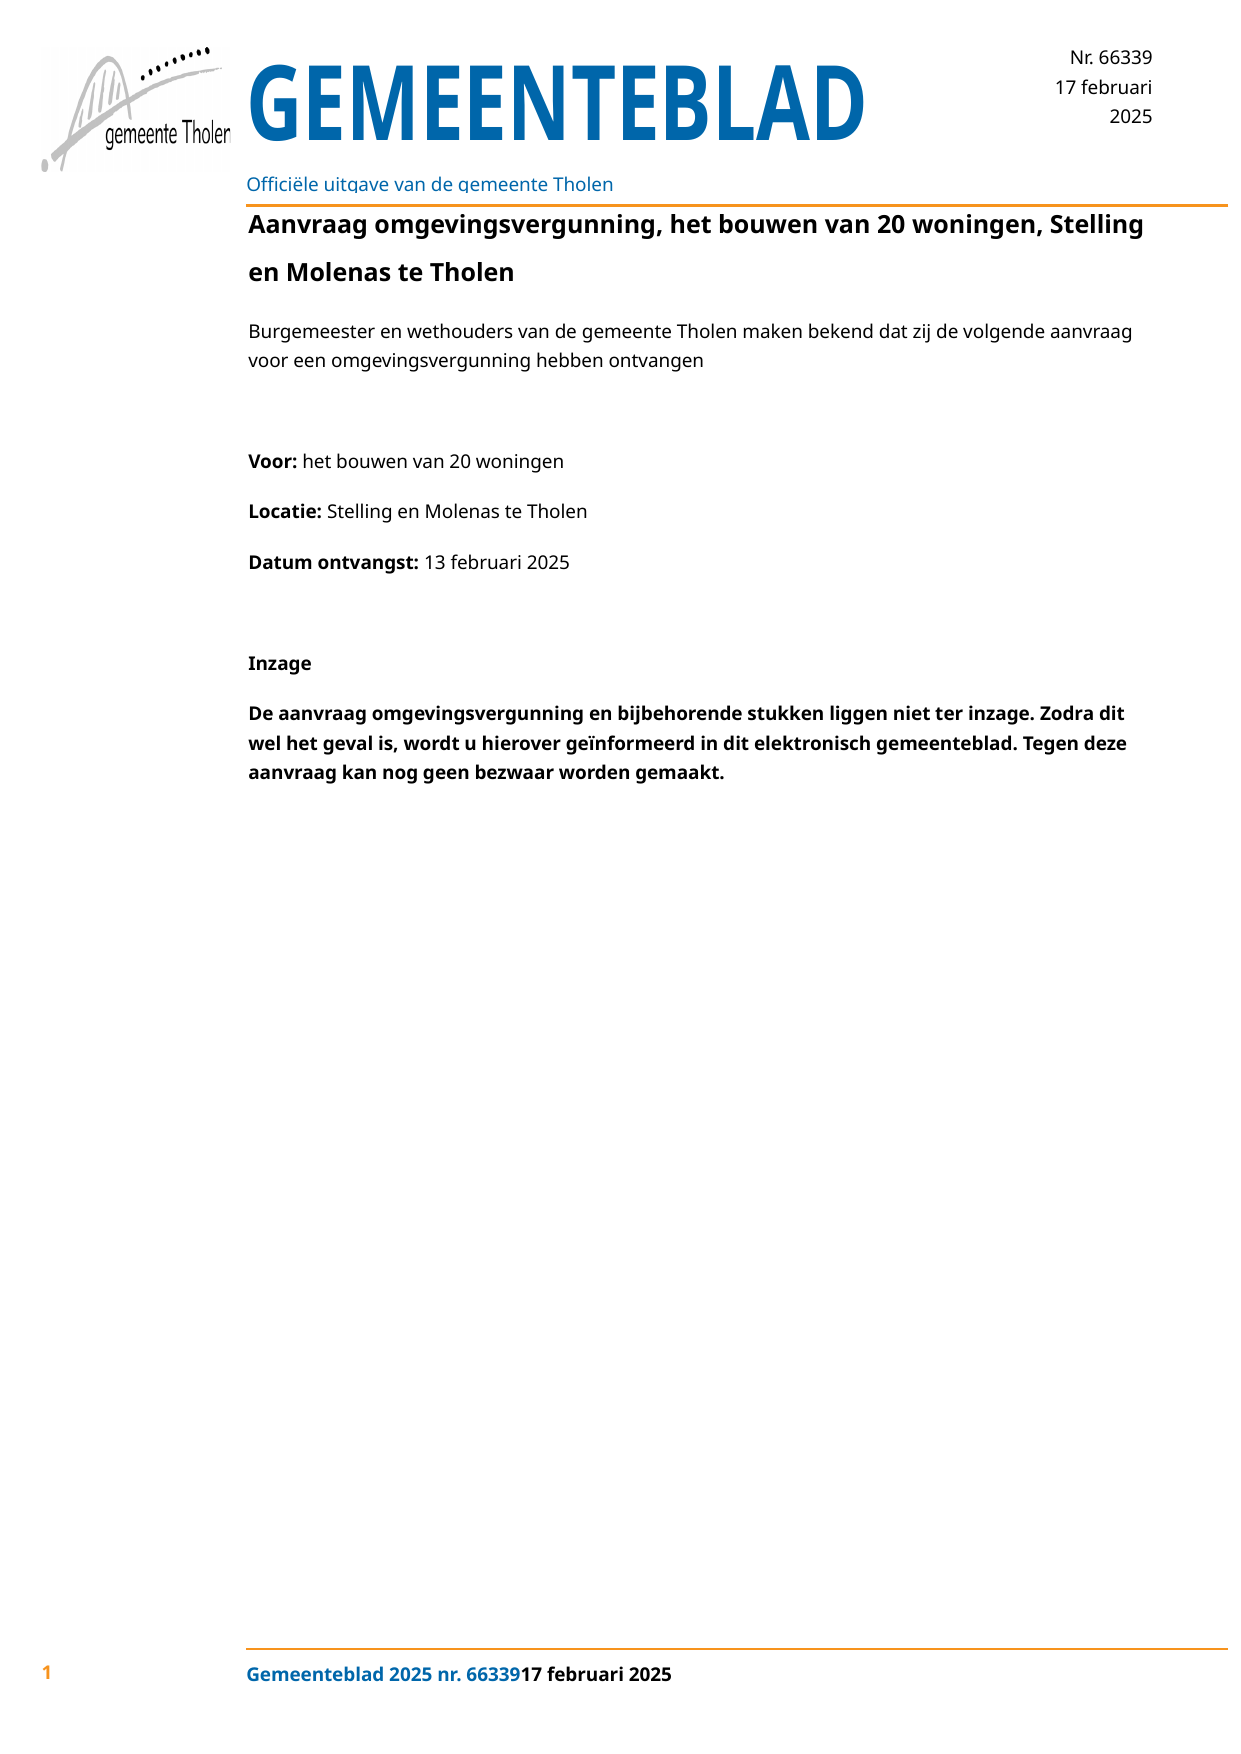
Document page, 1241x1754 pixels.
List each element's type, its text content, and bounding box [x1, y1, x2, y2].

picture [41, 47, 231, 172]
text Burgemeester en wethouders van de gemeente Tholen maken bekend dat zij de volgende aanvraag voor een omgevingsvergunning hebben ontvangen [248, 318, 1152, 373]
text Locatie: Stelling en Molenas te Tholen [248, 499, 1152, 524]
text Datum ontvangst: 13 februari 2025 [248, 549, 1152, 575]
text Voor: het bouwen van 20 woningen [248, 448, 1152, 474]
text Aanvraag omgevingsvergunning, het bouwen van 20 woningen, Stelling en Molenas te Tholen [248, 207, 1152, 288]
text De aanvraag omgevingsvergunning en bijbehorende stukken liggen niet ter inzage. Zodra dit wel het geval is, wordt u hierover geïnformeerd in dit elektronisch gemeenteblad. Tegen deze aanvraag kan nog geen bezwaar worden gemaakt. [248, 700, 1152, 785]
text Inzage [248, 650, 1152, 676]
